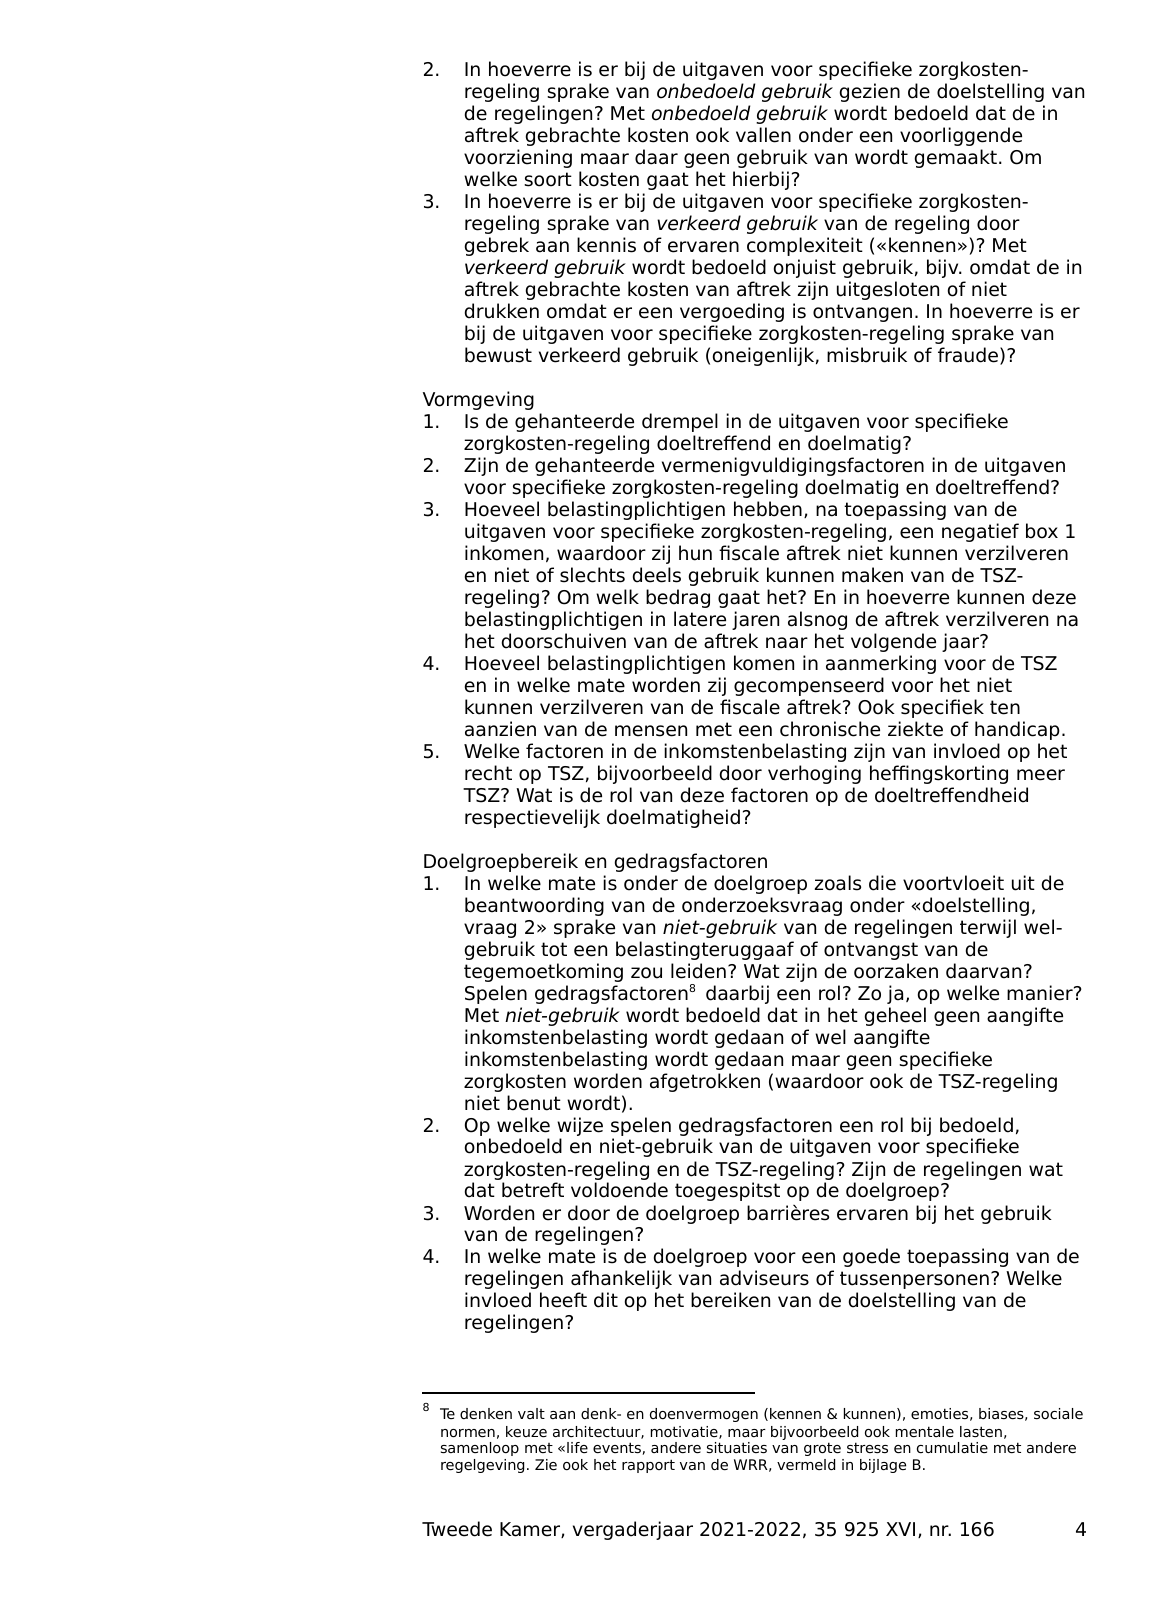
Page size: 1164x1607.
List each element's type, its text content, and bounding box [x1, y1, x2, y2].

text 2. Zijn de gehanteerde vermenigvuldigingsfactoren in de uitgaven voor specifieke zorgkosten-regeling doelmatig en doeltreffend? [422, 455, 1087, 499]
text 3. In hoeverre is er bij de uitgaven voor specifieke zorgkosten-regeling sprake van verkeerd gebruik van de regeling door gebrek aan kennis of ervaren complexiteit («kennen»)? Met verkeerd gebruik wordt bedoeld onjuist gebruik, bijv. omdat de in aftrek gebrachte kosten van aftrek zijn uitgesloten of niet drukken omdat er een vergoeding is ontvangen. In hoeverre is er bij de uitgaven voor specifieke zorgkosten-regeling sprake van bewust verkeerd gebruik (oneigenlijk, misbruik of fraude)? [422, 191, 1087, 367]
text 5. Welke factoren in de inkomstenbelasting zijn van invloed op het recht op TSZ, bijvoorbeeld door verhoging heffingskorting meer TSZ? Wat is de rol van deze factoren op de doeltreffendheid respectievelijk doelmatigheid? [422, 741, 1087, 828]
text 2. Op welke wijze spelen gedragsfactoren een rol bij bedoeld, onbedoeld en niet-gebruik van de uitgaven voor specifieke zorgkosten-regeling en de TSZ-regeling? Zijn de regelingen wat dat betreft voldoende toegespitst op de doelgroep? [422, 1114, 1087, 1202]
text Te denken valt aan denk- en doenvermogen (kennen & kunnen), emoties, biases, sociale normen, keuze architectuur, motivatie, maar bijvoorbeeld ook mentale lasten, samenloop met «life events, andere situaties van grote stress en cumulatie met andere regelgeving. Zie ook het rapport van de WRR, vermeld in bijlage B. [422, 1402, 1087, 1474]
subtitle Vormgeving [422, 389, 1087, 411]
text 1. In welke mate is onder de doelgroep zoals die voortvloeit uit de beantwoording van de onderzoeksvraag onder «doelstelling, vraag 2» sprake van niet-gebruik van de regelingen terwijl wel-gebruik tot een belastingteruggaaf of ontvangst van de tegemoetkoming zou leiden? Wat zijn de oorzaken daarvan? Spelen gedragsfactoren daarbij een rol? Zo ja, op welke manier? Met niet-gebruik wordt bedoeld dat in het geheel geen aangifte inkomstenbelasting wordt gedaan of wel aangifte inkomstenbelasting wordt gedaan maar geen specifieke zorgkosten worden afgetrokken (waardoor ook de TSZ-regeling niet benut wordt). [422, 873, 1087, 1114]
text 4. In welke mate is de doelgroep voor een goede toepassing van de regelingen afhankelijk van adviseurs of tussenpersonen? Welke invloed heeft dit op het bereiken van de doelstelling van de regelingen? [422, 1246, 1087, 1334]
text 3. Hoeveel belastingplichtigen hebben, na toepassing van de uitgaven voor specifieke zorgkosten-regeling, een negatief box 1 inkomen, waardoor zij hun fiscale aftrek niet kunnen verzilveren en niet of slechts deels gebruik kunnen maken van de TSZ-regeling? Om welk bedrag gaat het? En in hoeverre kunnen deze belastingplichtigen in latere jaren alsnog de aftrek verzilveren na het doorschuiven van de aftrek naar het volgende jaar? [422, 499, 1087, 653]
text 4. Hoeveel belastingplichtigen komen in aanmerking voor de TSZ en in welke mate worden zij gecompenseerd voor het niet kunnen verzilveren van de fiscale aftrek? Ook specifiek ten aanzien van de mensen met een chronische ziekte of handicap. [422, 653, 1087, 741]
text 2. In hoeverre is er bij de uitgaven voor specifieke zorgkosten-regeling sprake van onbedoeld gebruik gezien de doelstelling van de regelingen? Met onbedoeld gebruik wordt bedoeld dat de in aftrek gebrachte kosten ook vallen onder een voorliggende voorziening maar daar geen gebruik van wordt gemaakt. Om welke soort kosten gaat het hierbij? [422, 59, 1087, 191]
subtitle Doelgroepbereik en gedragsfactoren [422, 851, 1087, 873]
text 3. Worden er door de doelgroep barrières ervaren bij het gebruik van de regelingen? [422, 1202, 1087, 1246]
text 1. Is de gehanteerde drempel in de uitgaven voor specifieke zorgkosten-regeling doeltreffend en doelmatig? [422, 411, 1087, 455]
